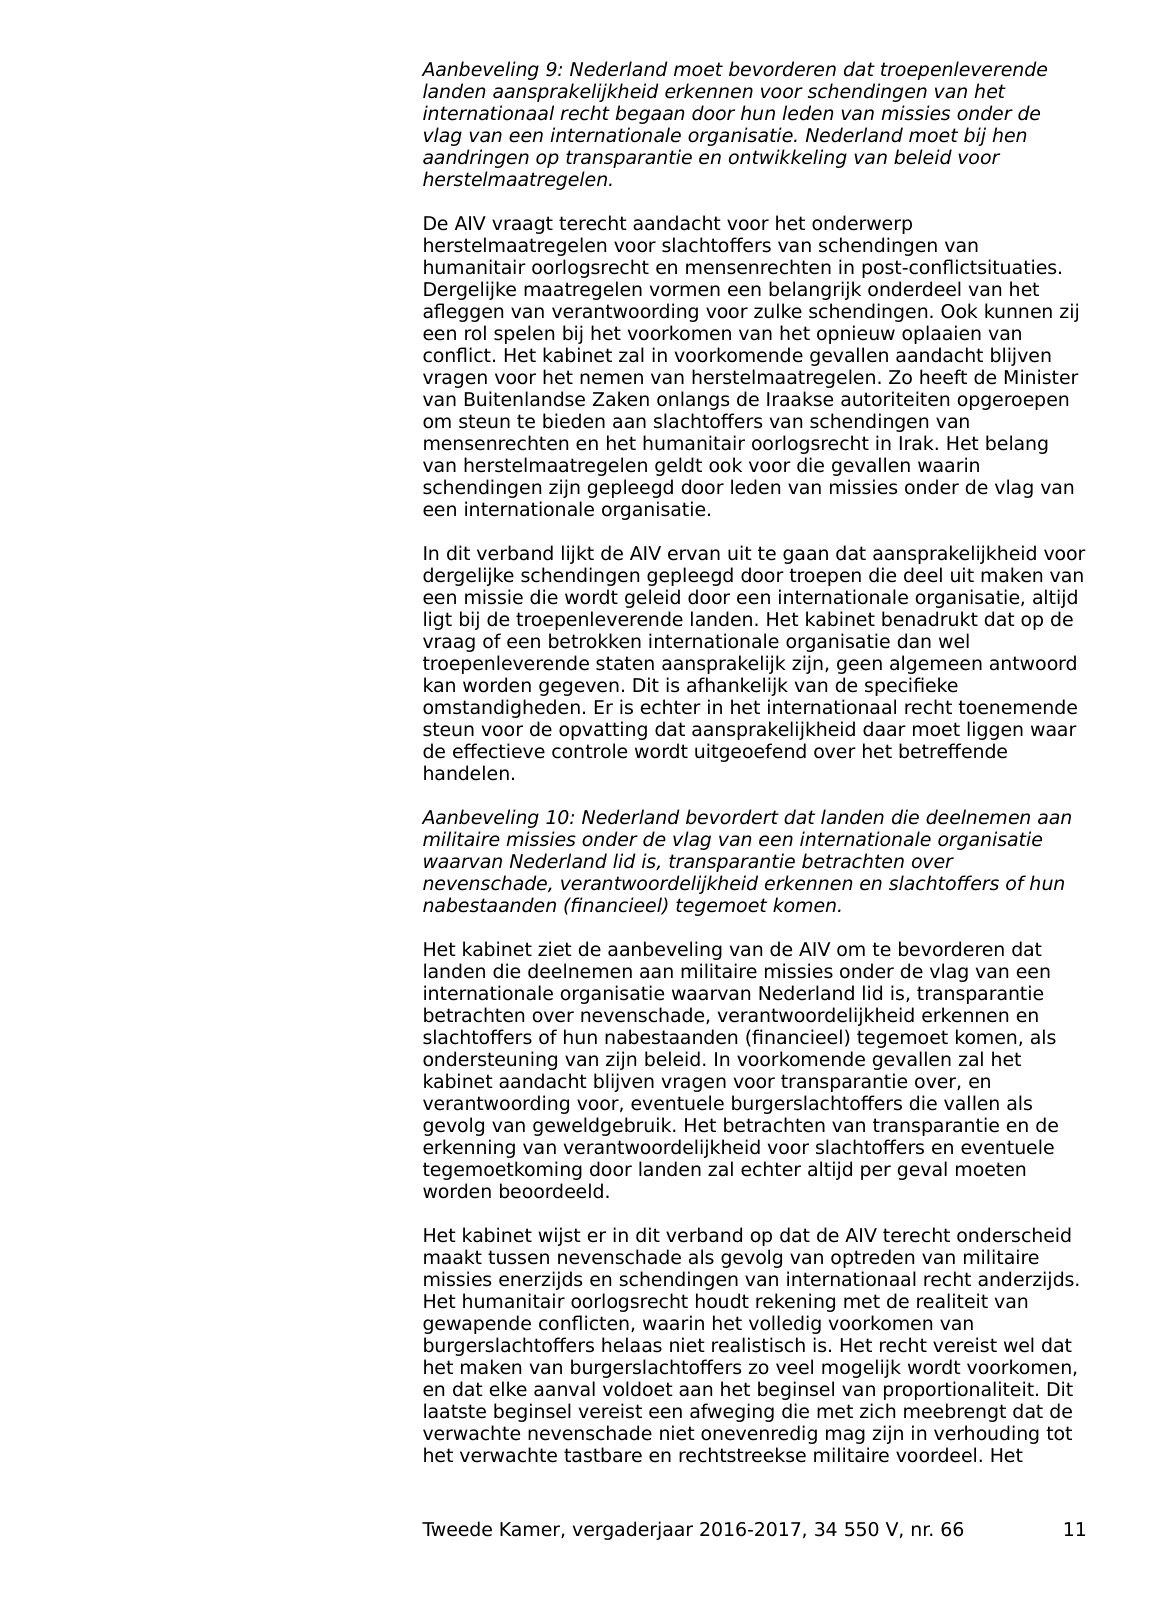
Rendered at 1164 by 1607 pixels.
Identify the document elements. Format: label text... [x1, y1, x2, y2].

text Aanbeveling 9: Nederland moet bevorderen dat troepenleverende landen aansprakelijkheid erkennen voor schendingen van het internationaal recht begaan door hun leden van missies onder de vlag van een internationale organisatie. Nederland moet bij hen aandringen op transparantie en ontwikkeling van beleid voor herstelmaatregelen. [422, 59, 1087, 191]
text In dit verband lijkt de AIV ervan uit te gaan dat aansprakelijkheid voor dergelijke schendingen gepleegd door troepen die deel uit maken van een missie die wordt geleid door een internationale organisatie, altijd ligt bij de troepenleverende landen. Het kabinet benadrukt dat op de vraag of een betrokken internationale organisatie dan wel troepenleverende staten aansprakelijk zijn, geen algemeen antwoord kan worden gegeven. Dit is afhankelijk van de specifieke omstandigheden. Er is echter in het internationaal recht toenemende steun voor de opvatting dat aansprakelijkheid daar moet liggen waar de effectieve controle wordt uitgeoefend over het betreffende handelen. [422, 543, 1087, 785]
text De AIV vraagt terecht aandacht voor het onderwerp herstelmaatregelen voor slachtoffers van schendingen van humanitair oorlogsrecht en mensenrechten in post-conflictsituaties. Dergelijke maatregelen vormen een belangrijk onderdeel van het afleggen van verantwoording voor zulke schendingen. Ook kunnen zij een rol spelen bij het voorkomen van het opnieuw oplaaien van conflict. Het kabinet zal in voorkomende gevallen aandacht blijven vragen voor het nemen van herstelmaatregelen. Zo heeft de Minister van Buitenlandse Zaken onlangs de Iraakse autoriteiten opgeroepen om steun te bieden aan slachtoffers van schendingen van mensenrechten en het humanitair oorlogsrecht in Irak. Het belang van herstelmaatregelen geldt ook voor die gevallen waarin schendingen zijn gepleegd door leden van missies onder de vlag van een internationale organisatie. [422, 213, 1087, 521]
text Aanbeveling 10: Nederland bevordert dat landen die deelnemen aan militaire missies onder de vlag van een internationale organisatie waarvan Nederland lid is, transparantie betrachten over nevenschade, verantwoordelijkheid erkennen en slachtoffers of hun nabestaanden (financieel) tegemoet komen. [422, 807, 1087, 917]
text Het kabinet wijst er in dit verband op dat de AIV terecht onderscheid maakt tussen nevenschade als gevolg van optreden van militaire missies enerzijds en schendingen van internationaal recht anderzijds. Het humanitair oorlogsrecht houdt rekening met de realiteit van gewapende conflicten, waarin het volledig voorkomen van burgerslachtoffers helaas niet realistisch is. Het recht vereist wel dat het maken van burgerslachtoffers zo veel mogelijk wordt voorkomen, en dat elke aanval voldoet aan het beginsel van proportionaliteit. Dit laatste beginsel vereist een afweging die met zich meebrengt dat de verwachte nevenschade niet onevenredig mag zijn in verhouding tot het verwachte tastbare en rechtstreekse militaire voordeel. Het [422, 1225, 1087, 1467]
text Het kabinet ziet de aanbeveling van de AIV om te bevorderen dat landen die deelnemen aan militaire missies onder de vlag van een internationale organisatie waarvan Nederland lid is, transparantie betrachten over nevenschade, verantwoordelijkheid erkennen en slachtoffers of hun nabestaanden (financieel) tegemoet komen, als ondersteuning van zijn beleid. In voorkomende gevallen zal het kabinet aandacht blijven vragen voor transparantie over, en verantwoording voor, eventuele burgerslachtoffers die vallen als gevolg van geweldgebruik. Het betrachten van transparantie en de erkenning van verantwoordelijkheid voor slachtoffers en eventuele tegemoetkoming door landen zal echter altijd per geval moeten worden beoordeeld. [422, 939, 1087, 1203]
